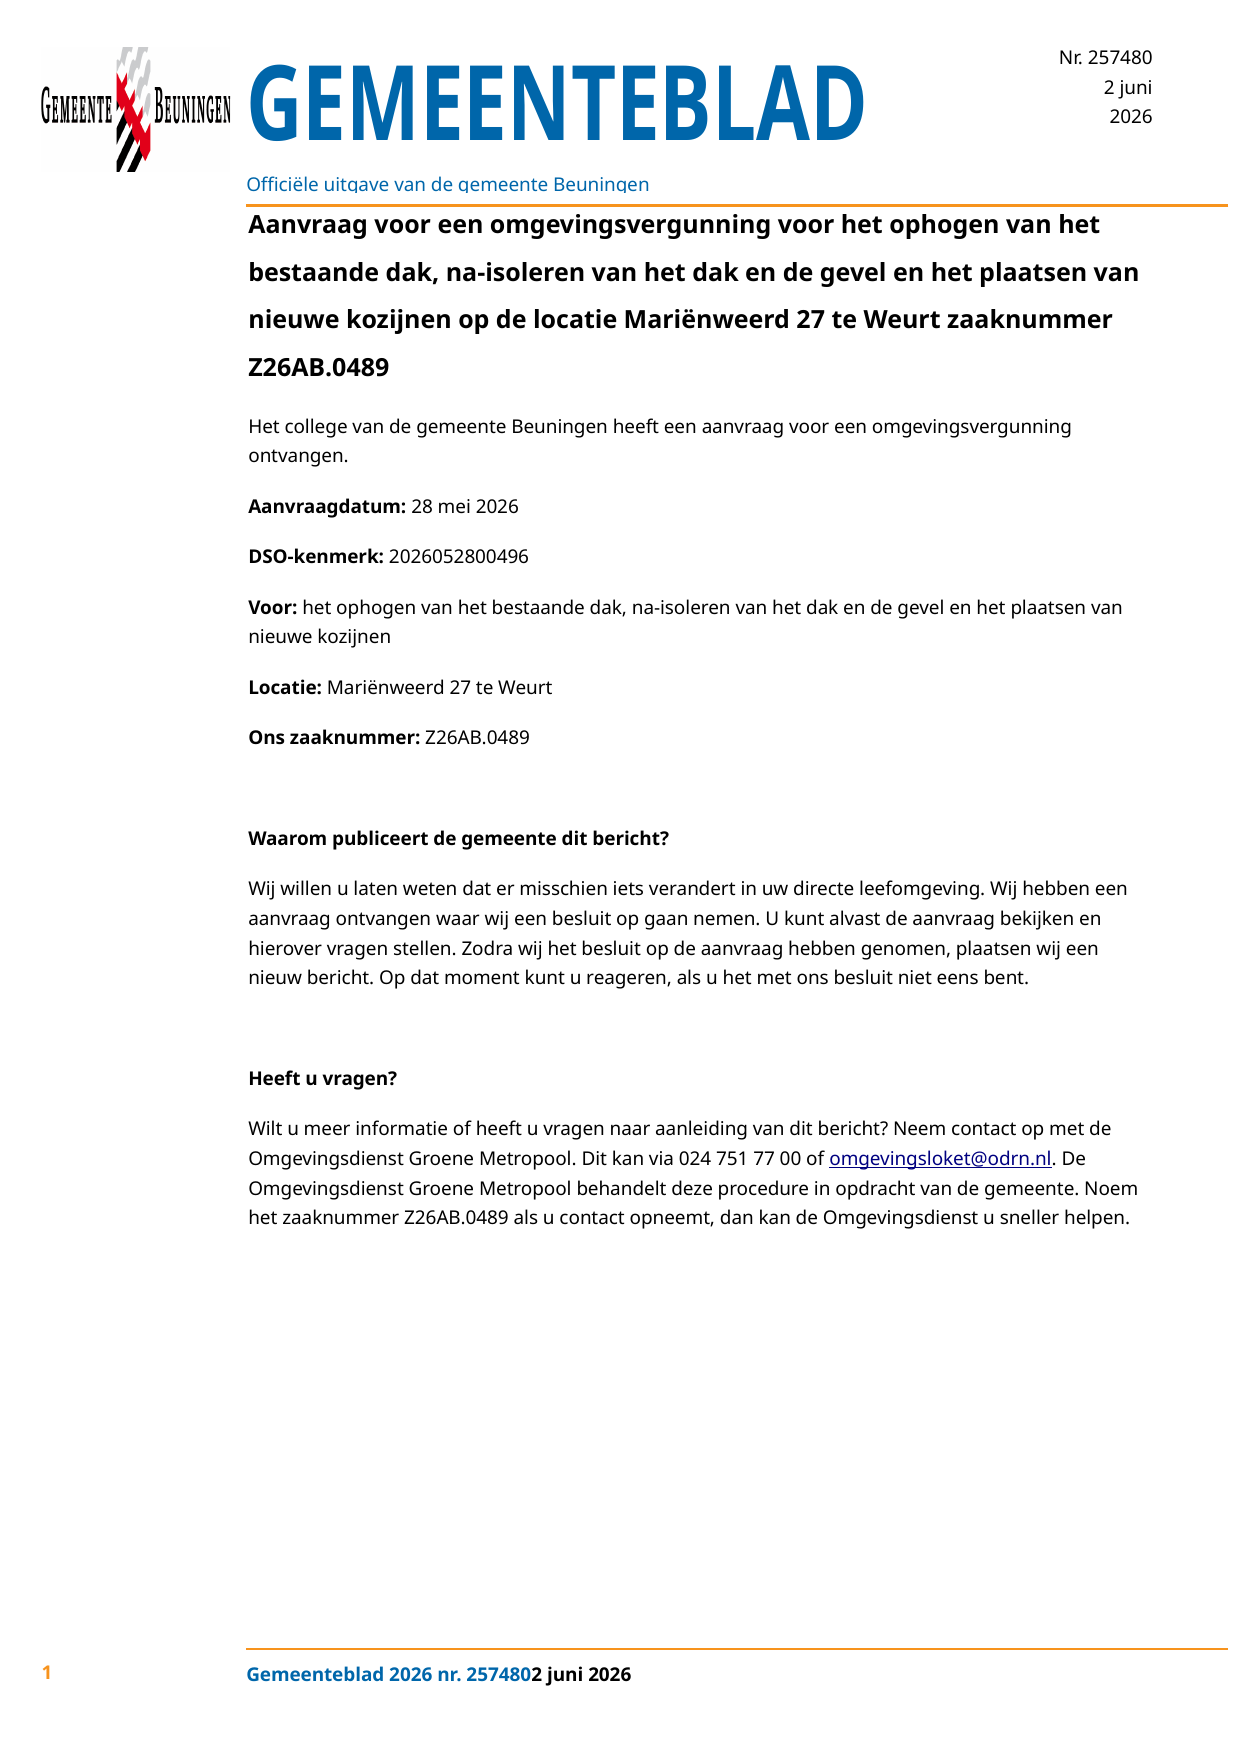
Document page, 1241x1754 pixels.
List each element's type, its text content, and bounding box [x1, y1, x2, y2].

text Het college van de gemeente Beuningen heeft een aanvraag voor een omgevingsvergunning ontvangen. [248, 413, 1152, 468]
text Waarom publiceert de gemeente dit bericht? [248, 825, 1152, 851]
text Aanvraagdatum: 28 mei 2026 [248, 493, 1152, 519]
text Voor: het ophogen van het bestaande dak, na-isoleren van het dak en de gevel en het plaatsen van nieuwe kozijnen [248, 594, 1152, 649]
text Wij willen u laten weten dat er misschien iets verandert in uw directe leefomgeving. Wij hebben een aanvraag ontvangen waar wij een besluit op gaan nemen. U kunt alvast de aanvraag bekijken en hierover vragen stellen. Zodra wij het besluit op de aanvraag hebben genomen, plaatsen wij een nieuw bericht. Op dat moment kunt u reageren, als u het met ons besluit niet eens bent. [248, 876, 1152, 990]
text Wilt u meer informatie of heeft u vragen naar aanleiding van dit bericht? Neem contact op met de Omgevingsdienst Groene Metropool. Dit kan via 024 751 77 00 of omgevingsloket@odrn.nl. De Omgevingsdienst Groene Metropool behandelt deze procedure in opdracht van de gemeente. Noem het zaaknummer Z26AB.0489 als u contact opneemt, dan kan de Omgevingsdienst u sneller helpen. [248, 1116, 1152, 1230]
text DSO-kenmerk: 2026052800496 [248, 543, 1152, 569]
text Locatie: Mariënweerd 27 te Weurt [248, 674, 1152, 700]
text Aanvraag voor een omgevingsvergunning voor het ophogen van het bestaande dak, na-isoleren van het dak en de gevel en het plaatsen van nieuwe kozijnen op de locatie Mariënweerd 27 te Weurt zaaknummer Z26AB.0489 [248, 207, 1152, 384]
text Heeft u vragen? [248, 1065, 1152, 1091]
picture [41, 47, 231, 172]
text Ons zaaknummer: Z26AB.0489 [248, 724, 1152, 750]
